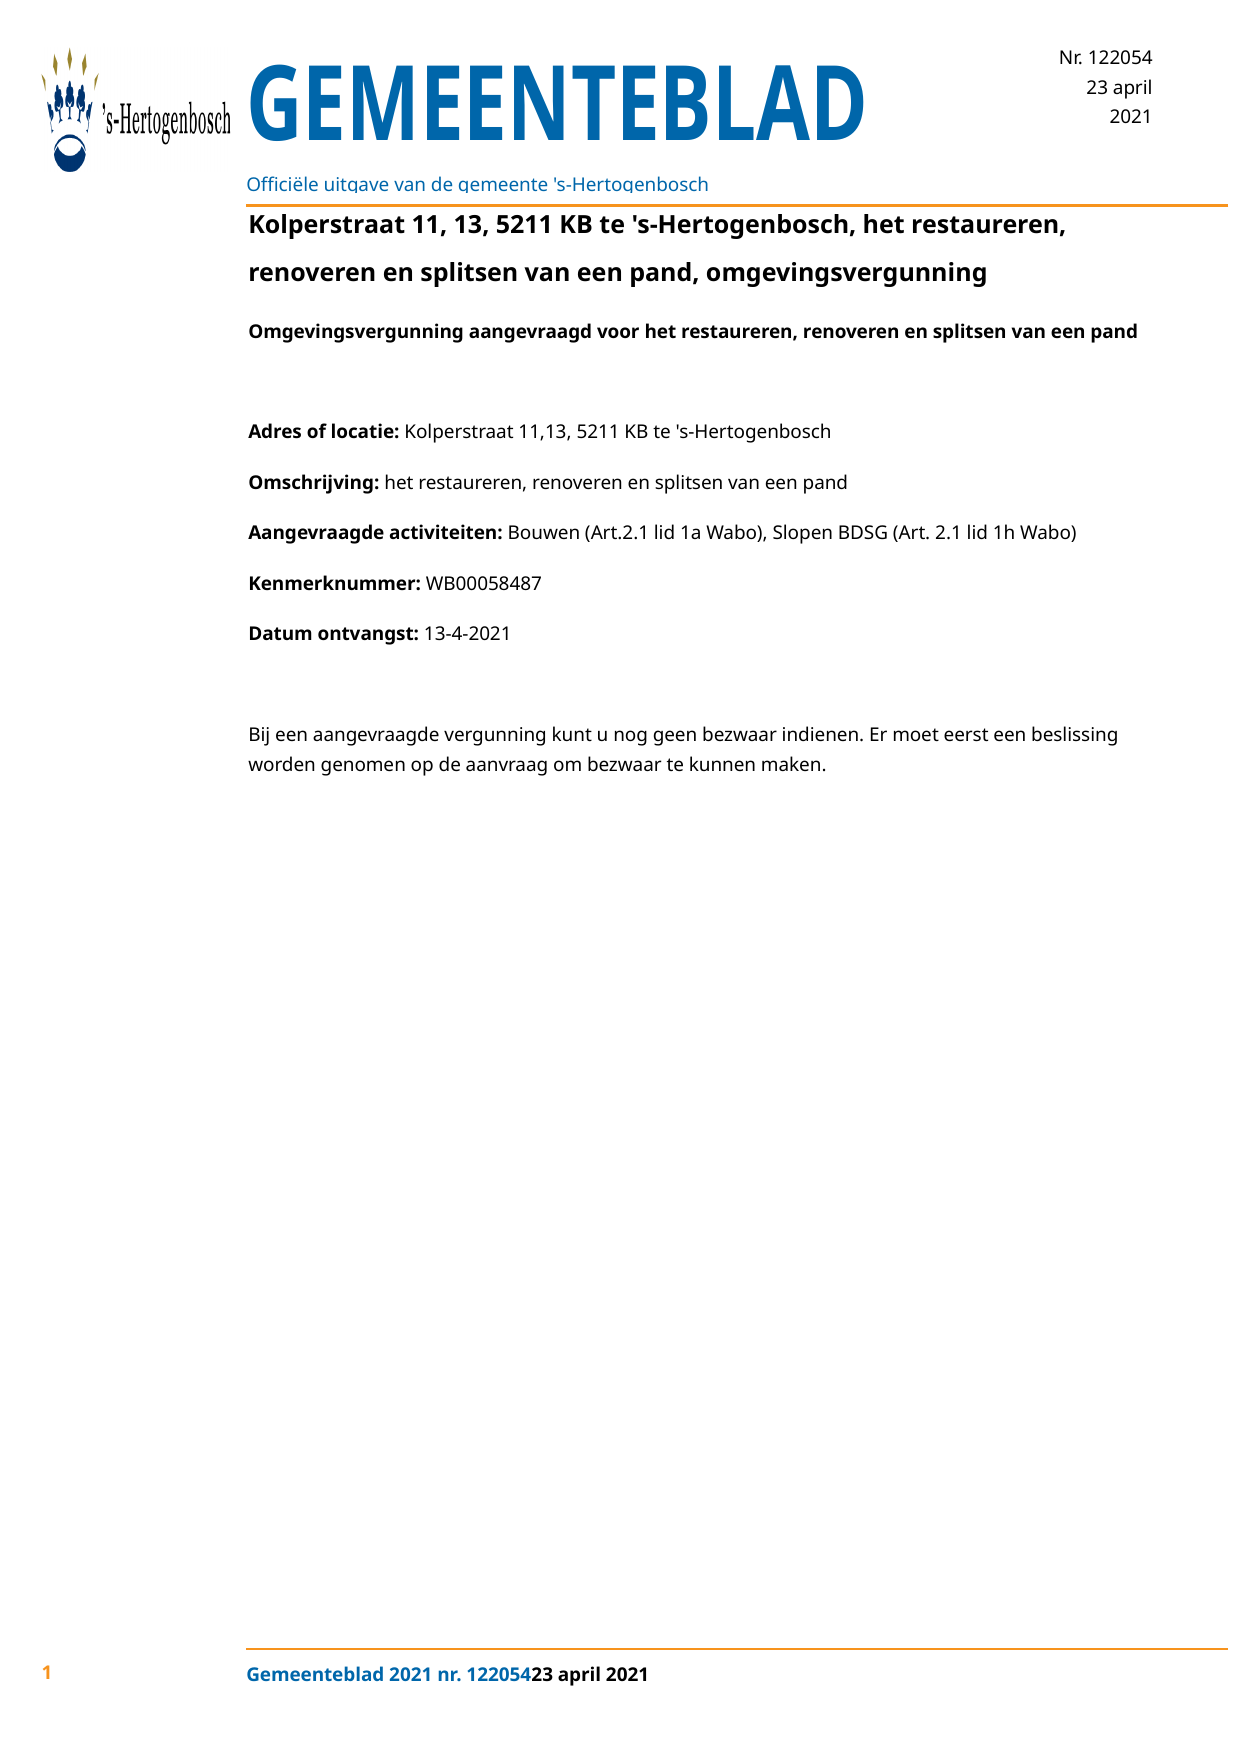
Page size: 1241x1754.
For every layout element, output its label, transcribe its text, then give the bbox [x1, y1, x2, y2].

text Adres of locatie: Kolperstraat 11,13, 5211 KB te 's-Hertogenbosch [248, 419, 1152, 444]
text Kenmerknummer: WB00058487 [248, 570, 1152, 596]
text Aangevraagde activiteiten: Bouwen (Art.2.1 lid 1a Wabo), Slopen BDSG (Art. 2.1 lid 1h Wabo) [248, 519, 1152, 545]
text Datum ontvangst: 13-4-2021 [248, 620, 1152, 646]
text Kolperstraat 11, 13, 5211 KB te 's-Hertogenbosch, het restaureren, renoveren en splitsen van een pand, omgevingsvergunning [248, 207, 1152, 288]
text Omschrijving: het restaureren, renoveren en splitsen van een pand [248, 469, 1152, 495]
picture [41, 47, 231, 172]
text Bij een aangevraagde vergunning kunt u nog geen bezwaar indienen. Er moet eerst een beslissing worden genomen op de aanvraag om bezwaar te kunnen maken. [248, 721, 1152, 777]
text Omgevingsvergunning aangevraagd voor het restaureren, renoveren en splitsen van een pand [248, 318, 1152, 344]
